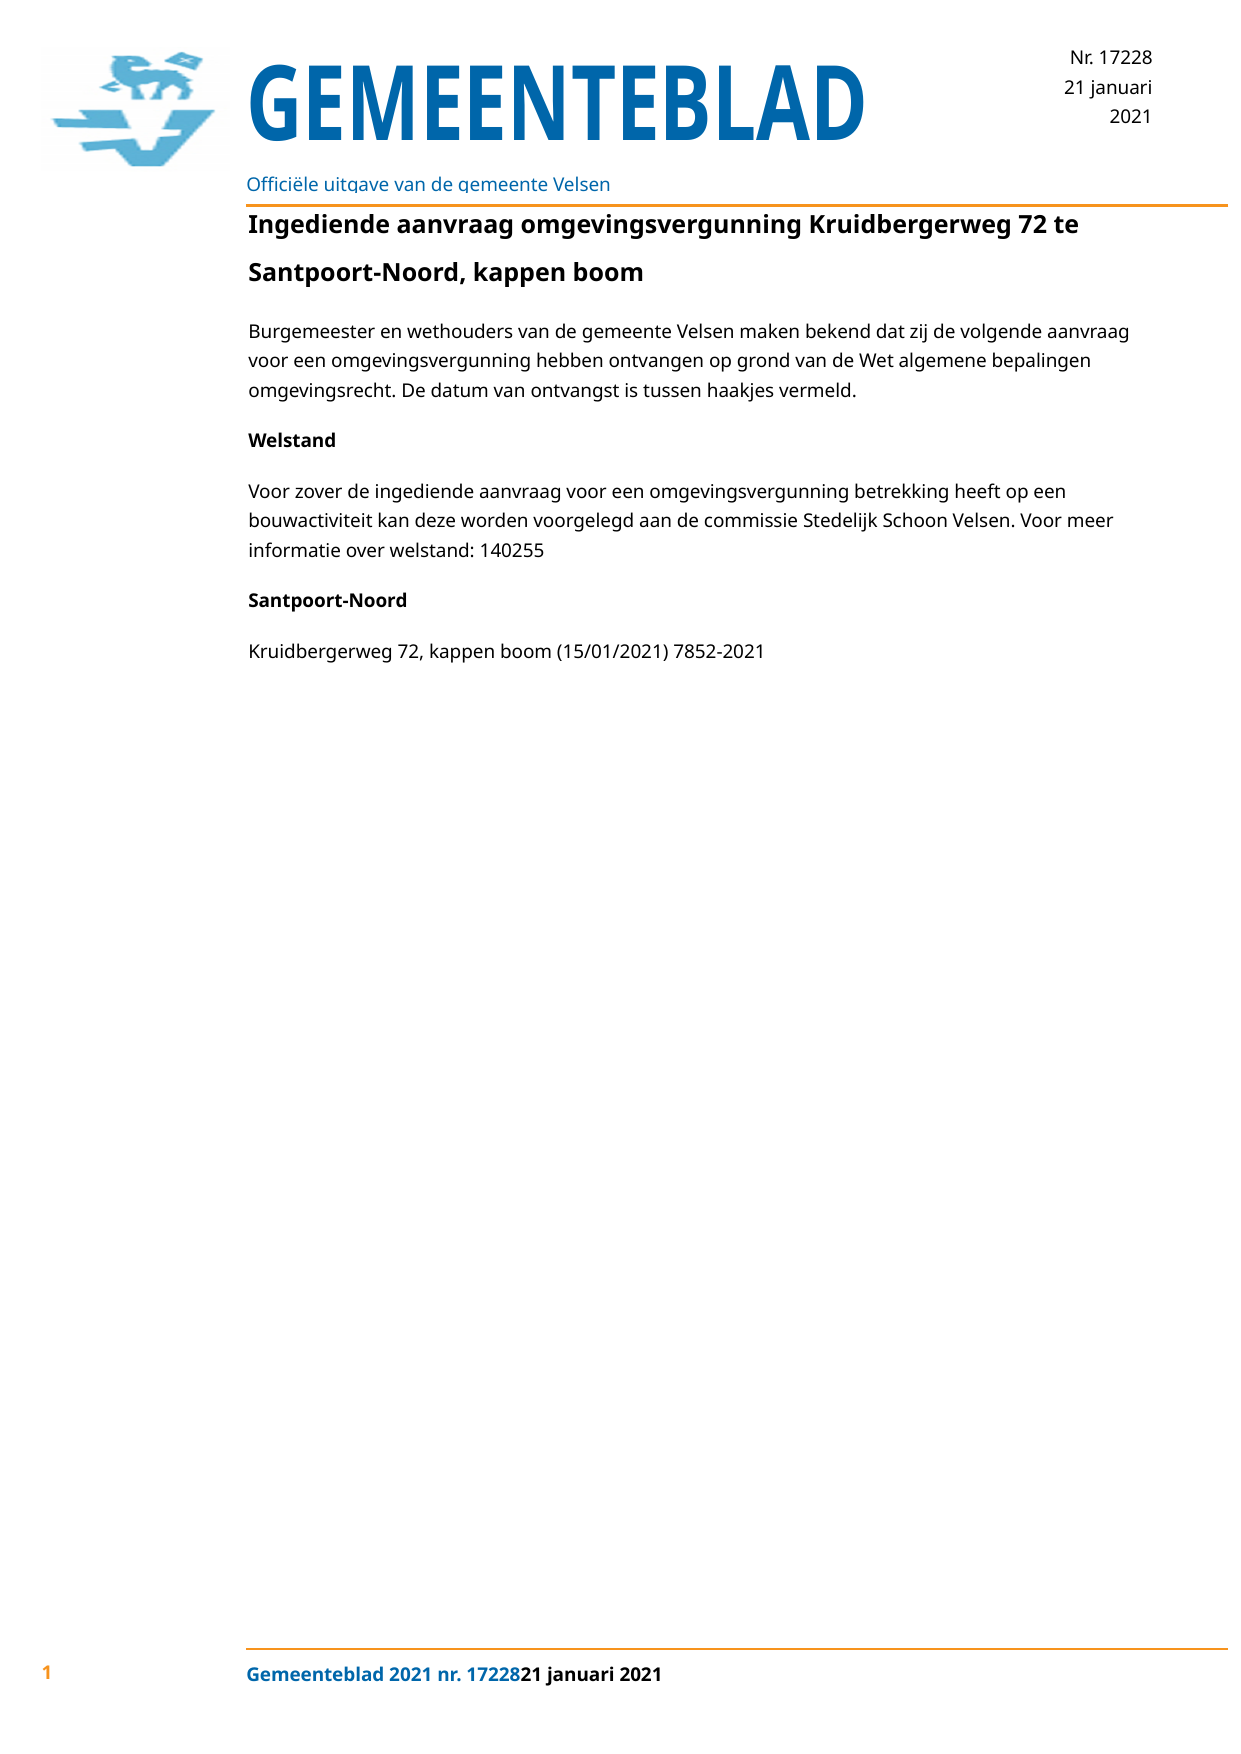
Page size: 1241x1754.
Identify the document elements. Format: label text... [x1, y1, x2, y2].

text Kruidbergerweg 72, kappen boom (15/01/2021) 7852-2021 [248, 638, 1152, 664]
text Welstand [248, 427, 1152, 453]
text Santpoort-Noord [248, 587, 1152, 613]
text Voor zover de ingediende aanvraag voor een omgevingsvergunning betrekking heeft op een bouwactiviteit kan deze worden voorgelegd aan de commissie Stedelijk Schoon Velsen. Voor meer informatie over welstand: 140255 [248, 478, 1152, 563]
picture [41, 47, 231, 172]
text Burgemeester en wethouders van de gemeente Velsen maken bekend dat zij de volgende aanvraag voor een omgevingsvergunning hebben ontvangen op grond van de Wet algemene bepalingen omgevingsrecht. De datum van ontvangst is tussen haakjes vermeld. [248, 318, 1152, 403]
text Ingediende aanvraag omgevingsvergunning Kruidbergerweg 72 te Santpoort-Noord, kappen boom [248, 207, 1152, 288]
